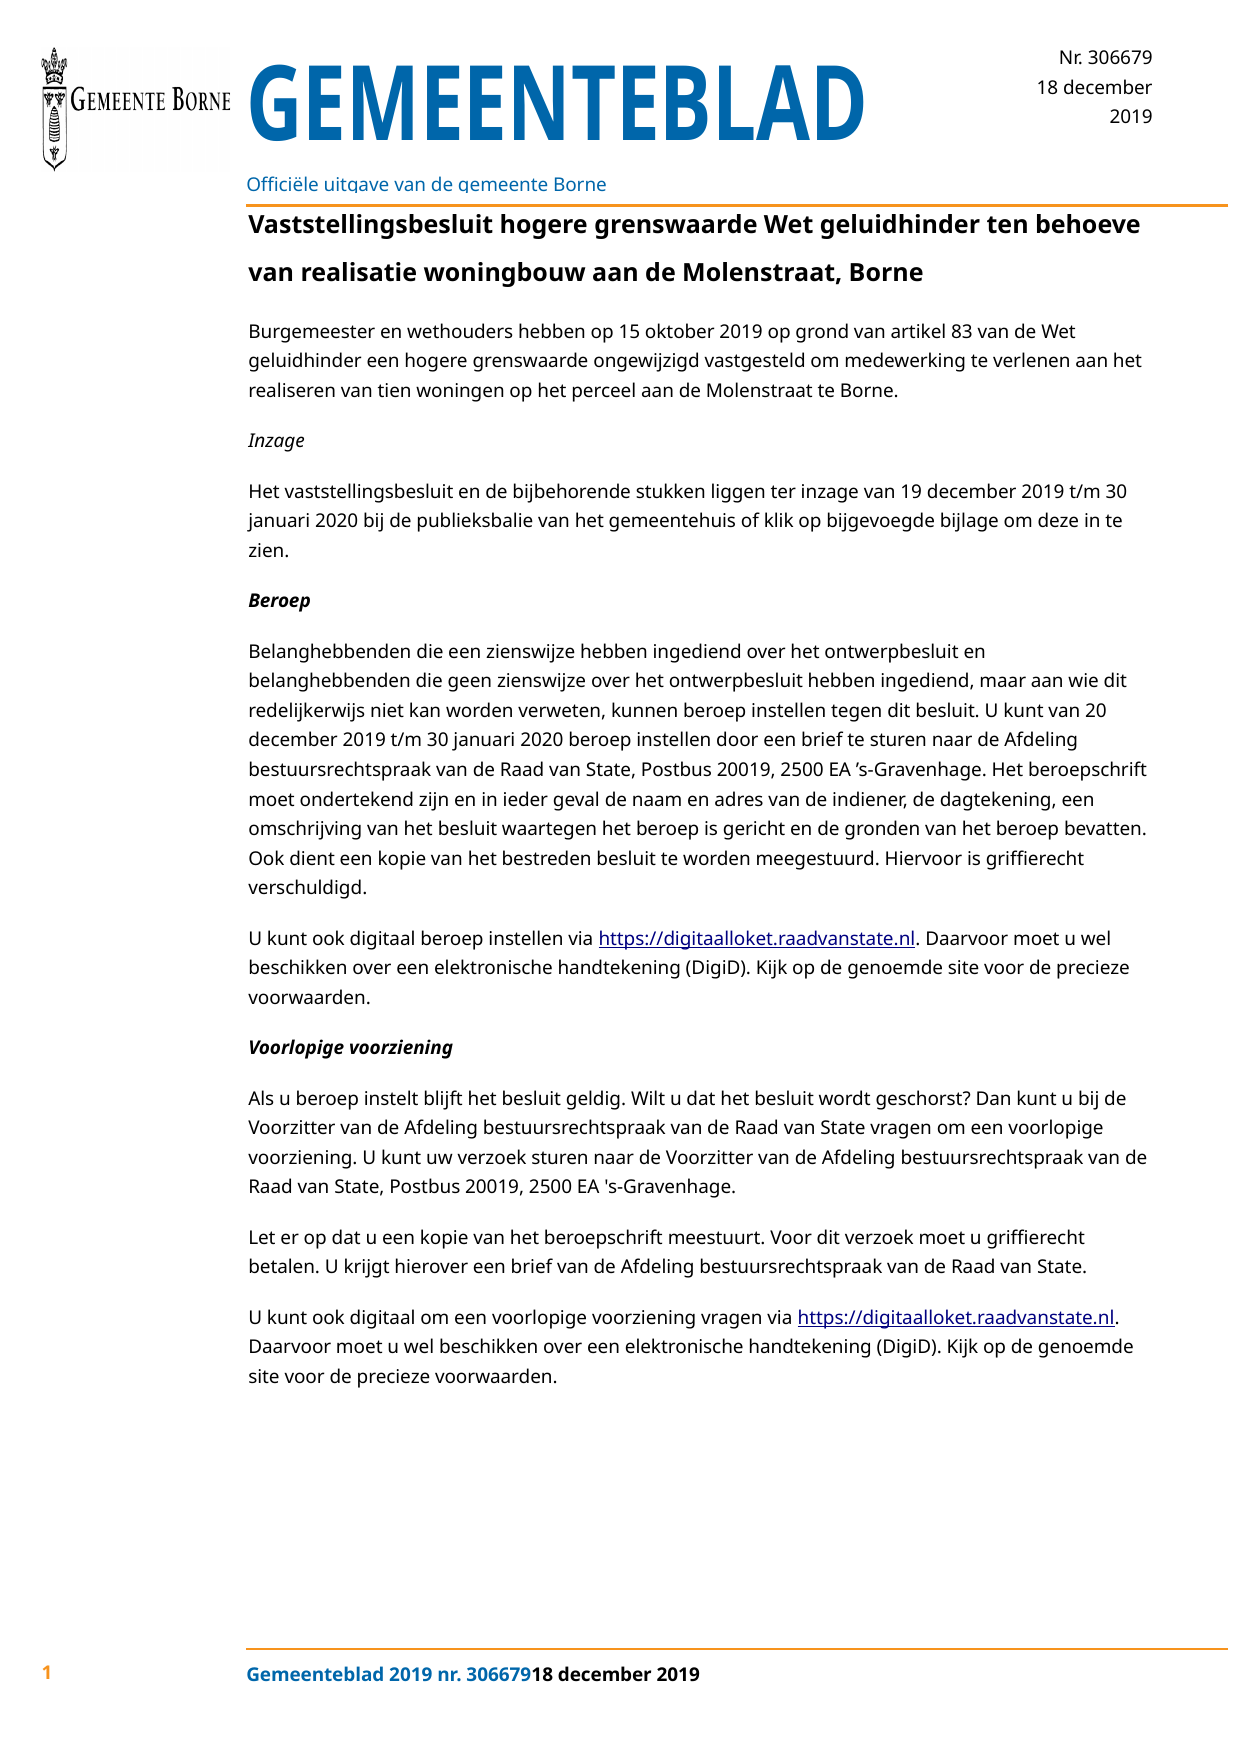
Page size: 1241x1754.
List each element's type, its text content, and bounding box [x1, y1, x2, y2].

text Belanghebbenden die een zienswijze hebben ingediend over het ontwerpbesluit en belanghebbenden die geen zienswijze over het ontwerpbesluit hebben ingediend, maar aan wie dit redelijkerwijs niet kan worden verweten, kunnen beroep instellen tegen dit besluit. U kunt van 20 december 2019 t/m 30 januari 2020 beroep instellen door een brief te sturen naar de Afdeling bestuursrechtspraak van de Raad van State, Postbus 20019, 2500 EA ’s-Gravenhage. Het beroepschrift moet ondertekend zijn en in ieder geval de naam en adres van de indiener, de dagtekening, een omschrijving van het besluit waartegen het beroep is gericht en de gronden van het beroep bevatten. Ook dient een kopie van het bestreden besluit te worden meegestuurd. Hiervoor is griffierecht verschuldigd. [248, 638, 1152, 900]
text Let er op dat u een kopie van het beroepschrift meestuurt. Voor dit verzoek moet u griffierecht betalen. U krijgt hierover een brief van de Afdeling bestuursrechtspraak van de Raad van State. [248, 1224, 1152, 1279]
text Als u beroep instelt blijft het besluit geldig. Wilt u dat het besluit wordt geschorst? Dan kunt u bij de Voorzitter van de Afdeling bestuursrechtspraak van de Raad van State vragen om een voorlopige voorziening. U kunt uw verzoek sturen naar de Voorzitter van de Afdeling bestuursrechtspraak van de Raad van State, Postbus 20019, 2500 EA 's-Gravenhage. [248, 1085, 1152, 1199]
text Beroep [248, 587, 1152, 613]
text Het vaststellingsbesluit en de bijbehorende stukken liggen ter inzage van 19 december 2019 t/m 30 januari 2020 bij de publieksbalie van het gemeentehuis of klik op bijgevoegde bijlage om deze in te zien. [248, 478, 1152, 563]
text Vaststellingsbesluit hogere grenswaarde Wet geluidhinder ten behoeve van realisatie woningbouw aan de Molenstraat, Borne [248, 207, 1152, 288]
text U kunt ook digitaal om een voorlopige voorziening vragen via https://digitaalloket.raadvanstate.nl. Daarvoor moet u wel beschikken over een elektronische handtekening (DigiD). Kijk op de genoemde site voor de precieze voorwaarden. [248, 1304, 1152, 1389]
text Voorlopige voorziening [248, 1034, 1152, 1060]
text Inzage [248, 427, 1152, 453]
text U kunt ook digitaal beroep instellen via https://digitaalloket.raadvanstate.nl. Daarvoor moet u wel beschikken over een elektronische handtekening (DigiD). Kijk op de genoemde site voor de precieze voorwaarden. [248, 925, 1152, 1010]
picture [41, 47, 231, 172]
text Burgemeester en wethouders hebben op 15 oktober 2019 op grond van artikel 83 van de Wet geluidhinder een hogere grenswaarde ongewijzigd vastgesteld om medewerking te verlenen aan het realiseren van tien woningen op het perceel aan de Molenstraat te Borne. [248, 318, 1152, 403]
